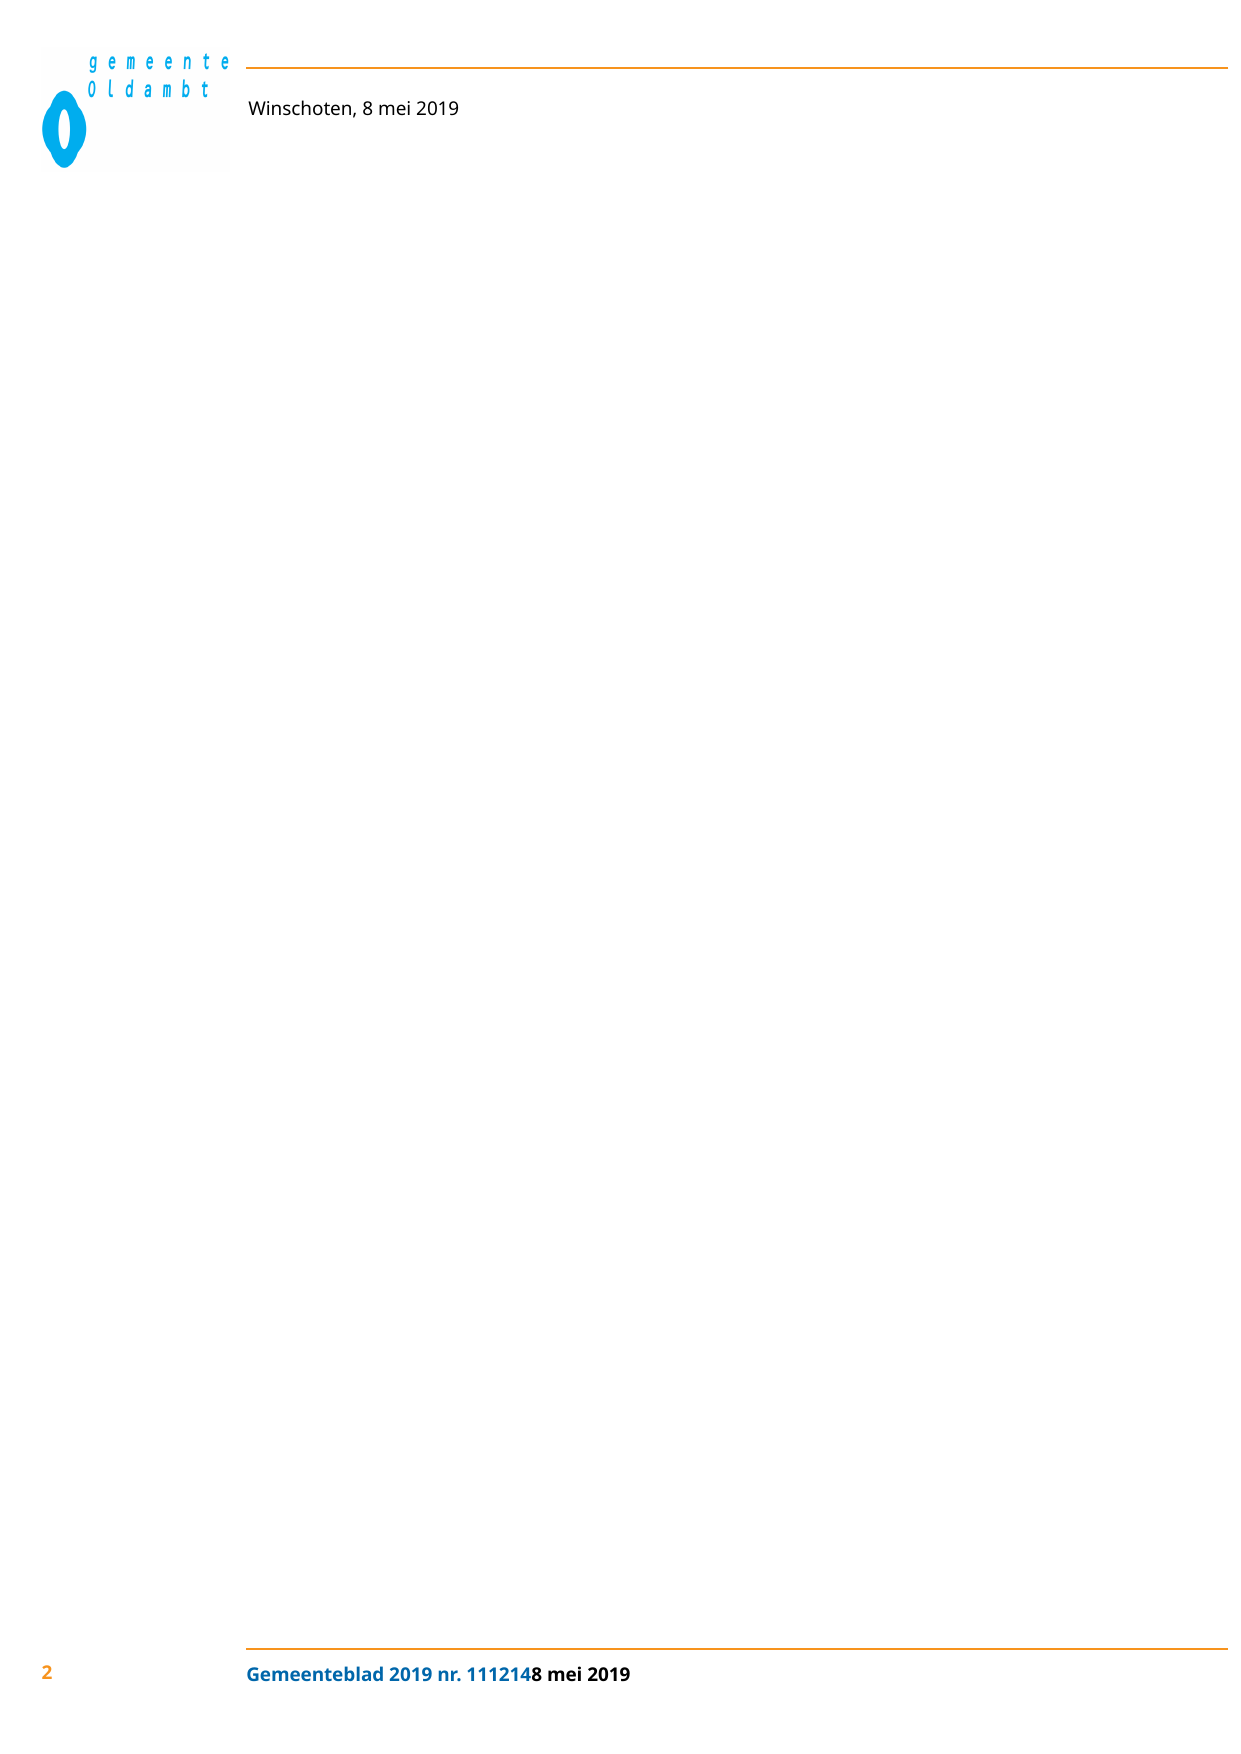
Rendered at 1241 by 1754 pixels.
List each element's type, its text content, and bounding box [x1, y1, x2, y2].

picture [41, 47, 231, 172]
text Winschoten, 8 mei 2019 [248, 95, 1152, 121]
